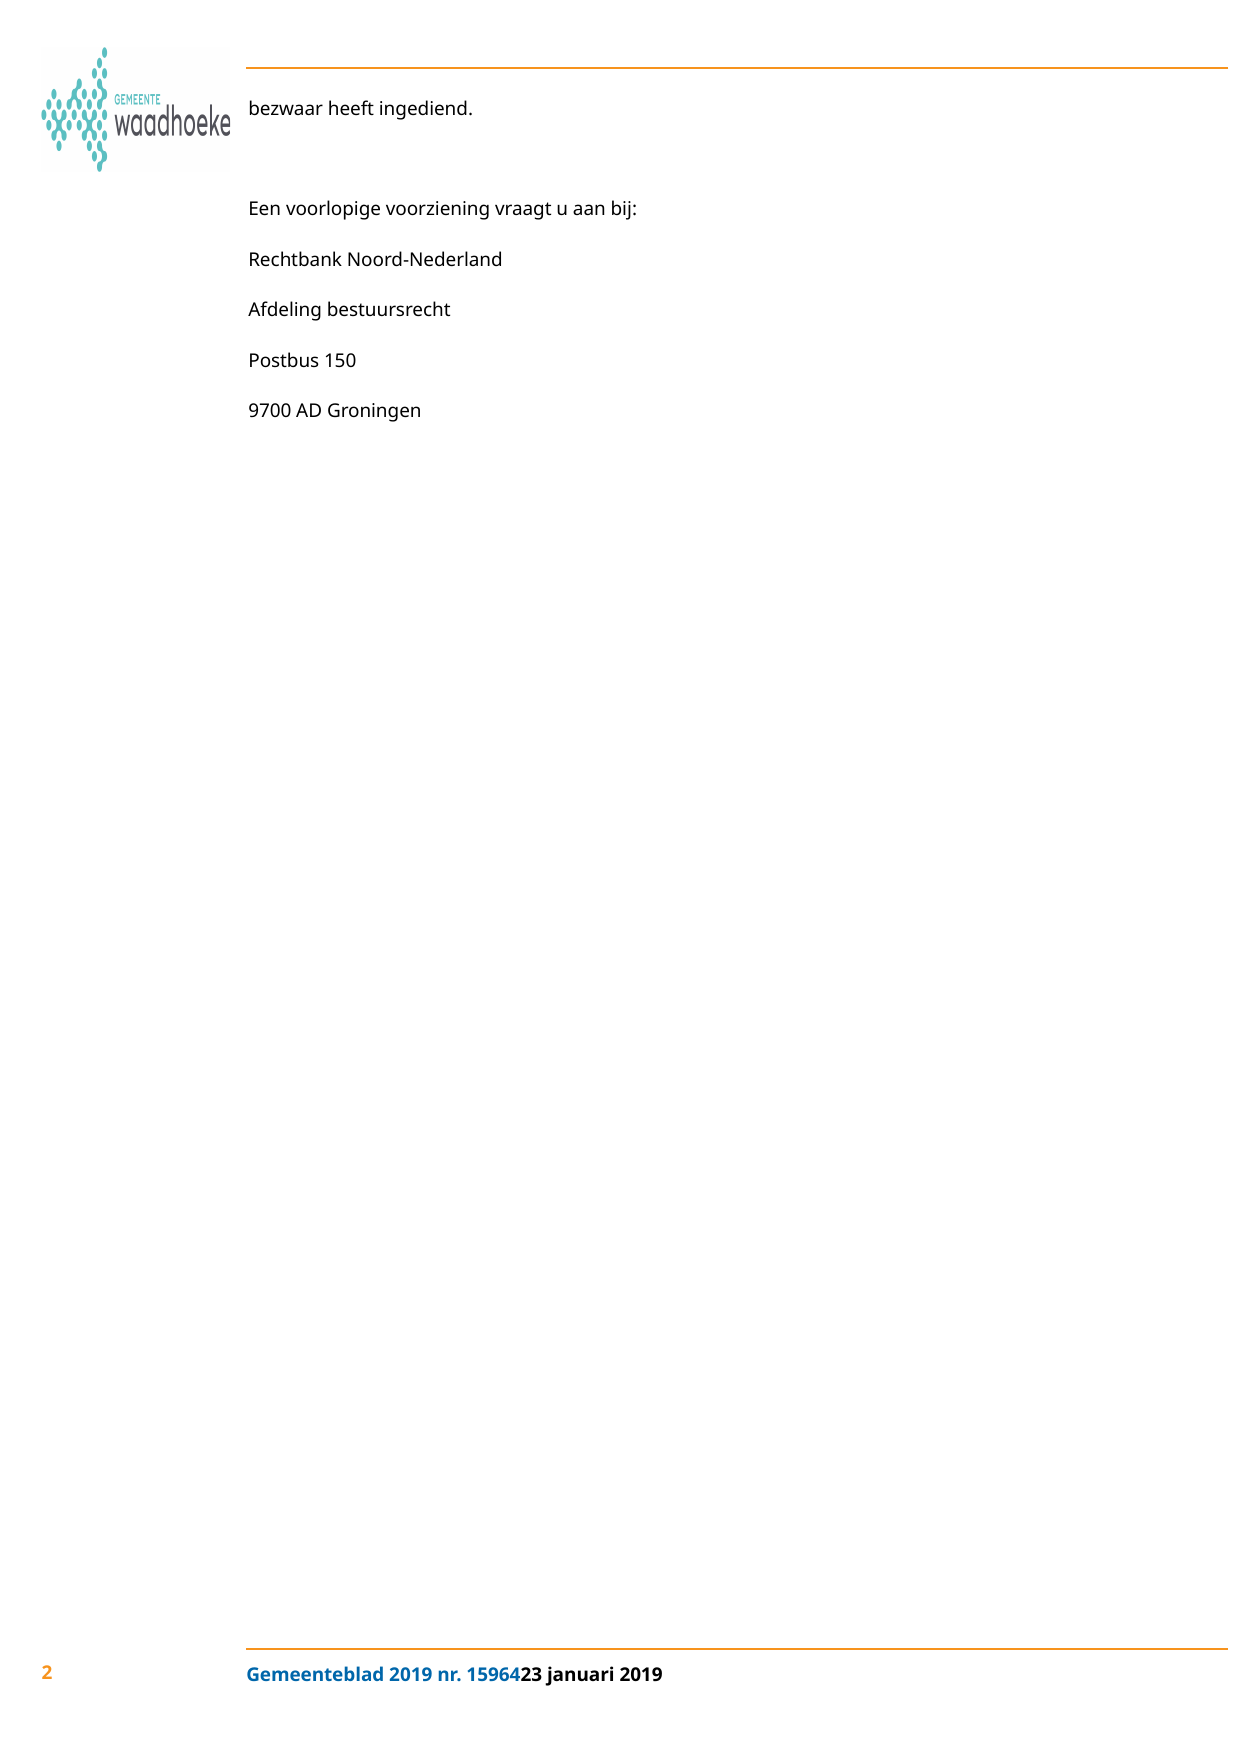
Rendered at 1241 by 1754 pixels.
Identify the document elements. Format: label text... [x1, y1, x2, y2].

text Rechtbank Noord-Nederland [248, 246, 1152, 272]
picture [41, 47, 231, 172]
text Postbus 150 [248, 347, 1152, 373]
text Een voorlopige voorziening vraagt u aan bij: [248, 196, 1152, 221]
text Afdeling bestuursrecht [248, 296, 1152, 322]
text 9700 AD Groningen [248, 397, 1152, 423]
text bezwaar heeft ingediend. [248, 95, 1152, 121]
